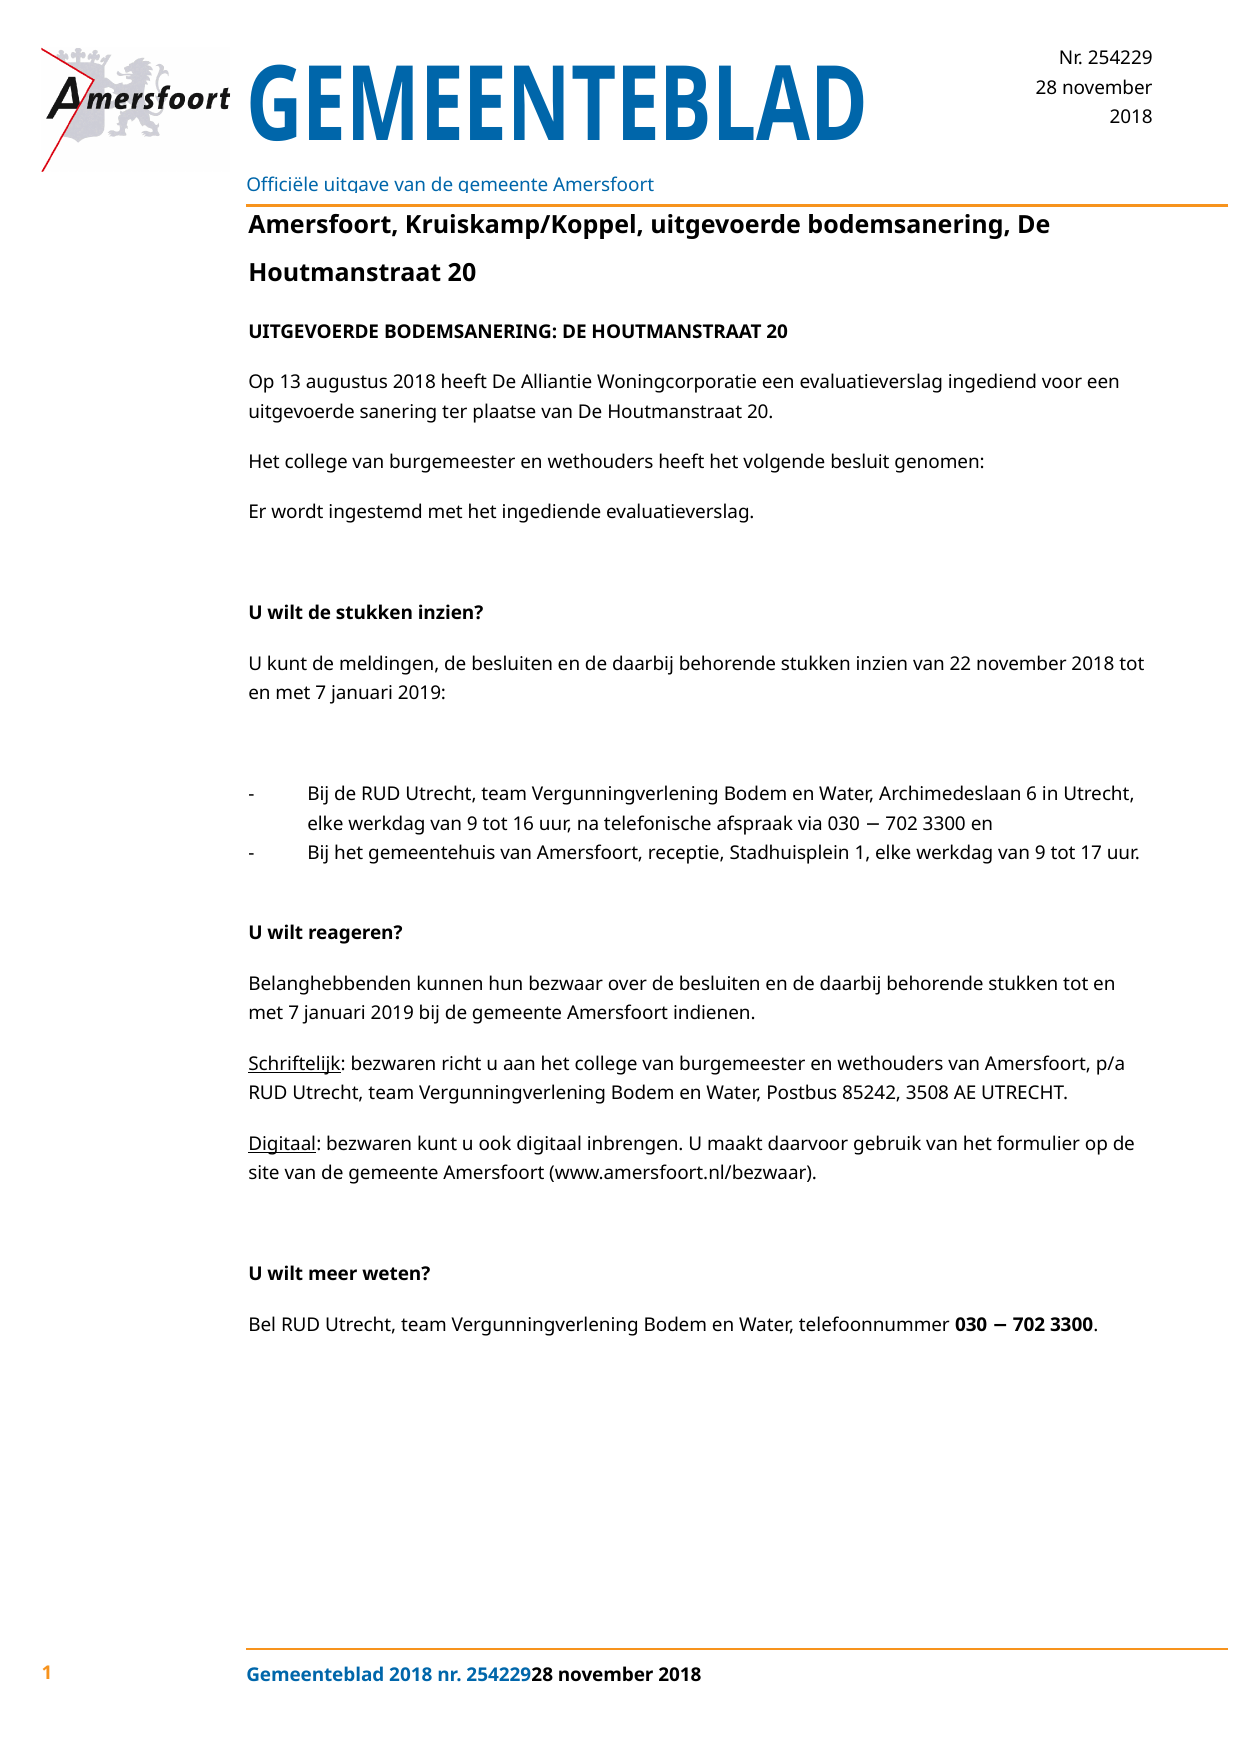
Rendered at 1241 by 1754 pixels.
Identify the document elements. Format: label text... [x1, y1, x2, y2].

text U wilt de stukken inzien? [248, 599, 1152, 625]
text Het college van burgemeester en wethouders heeft het volgende besluit genomen: [248, 448, 1152, 474]
text U wilt meer weten? [248, 1260, 1152, 1286]
text Er wordt ingestemd met het ingediende evaluatieverslag. [248, 499, 1152, 524]
text U wilt reageren? [248, 919, 1152, 945]
text U kunt de meldingen, de besluiten en de daarbij behorende stukken inzien van 22 november 2018 tot en met 7 januari 2019: [248, 650, 1152, 705]
list Bij de RUD Utrecht, team Vergunningverlening Bodem en Water, Archimedeslaan 6 in Utrecht, elke werkdag van 9 tot 16 uur, na telefonische afspraak via 030 − 702 3300 en [248, 780, 1152, 836]
text Digitaal: bezwaren kunt u ook digitaal inbrengen. U maakt daarvoor gebruik van het formulier op de site van de gemeente Amersfoort (www.amersfoort.nl/bezwaar). [248, 1130, 1152, 1185]
text Belanghebbenden kunnen hun bezwaar over de besluiten en de daarbij behorende stukken tot en met 7 januari 2019 bij de gemeente Amersfoort indienen. [248, 970, 1152, 1025]
text Amersfoort, Kruiskamp/Koppel, uitgevoerde bodemsanering, De Houtmanstraat 20 [248, 207, 1152, 288]
text UITGEVOERDE BODEMSANERING: DE HOUTMANSTRAAT 20 [248, 318, 1152, 344]
text Op 13 augustus 2018 heeft De Alliantie Woningcorporatie een evaluatieverslag ingediend voor een uitgevoerde sanering ter plaatse van De Houtmanstraat 20. [248, 368, 1152, 424]
text Bel RUD Utrecht, team Vergunningverlening Bodem en Water, telefoonnummer 030 − 702 3300. [248, 1311, 1152, 1337]
picture [41, 47, 231, 172]
list Bij het gemeentehuis van Amersfoort, receptie, Stadhuisplein 1, elke werkdag van 9 tot 17 uur. [248, 839, 1152, 865]
text Schriftelijk: bezwaren richt u aan het college van burgemeester en wethouders van Amersfoort, p/a RUD Utrecht, team Vergunningverlening Bodem en Water, Postbus 85242, 3508 AE UTRECHT. [248, 1050, 1152, 1105]
